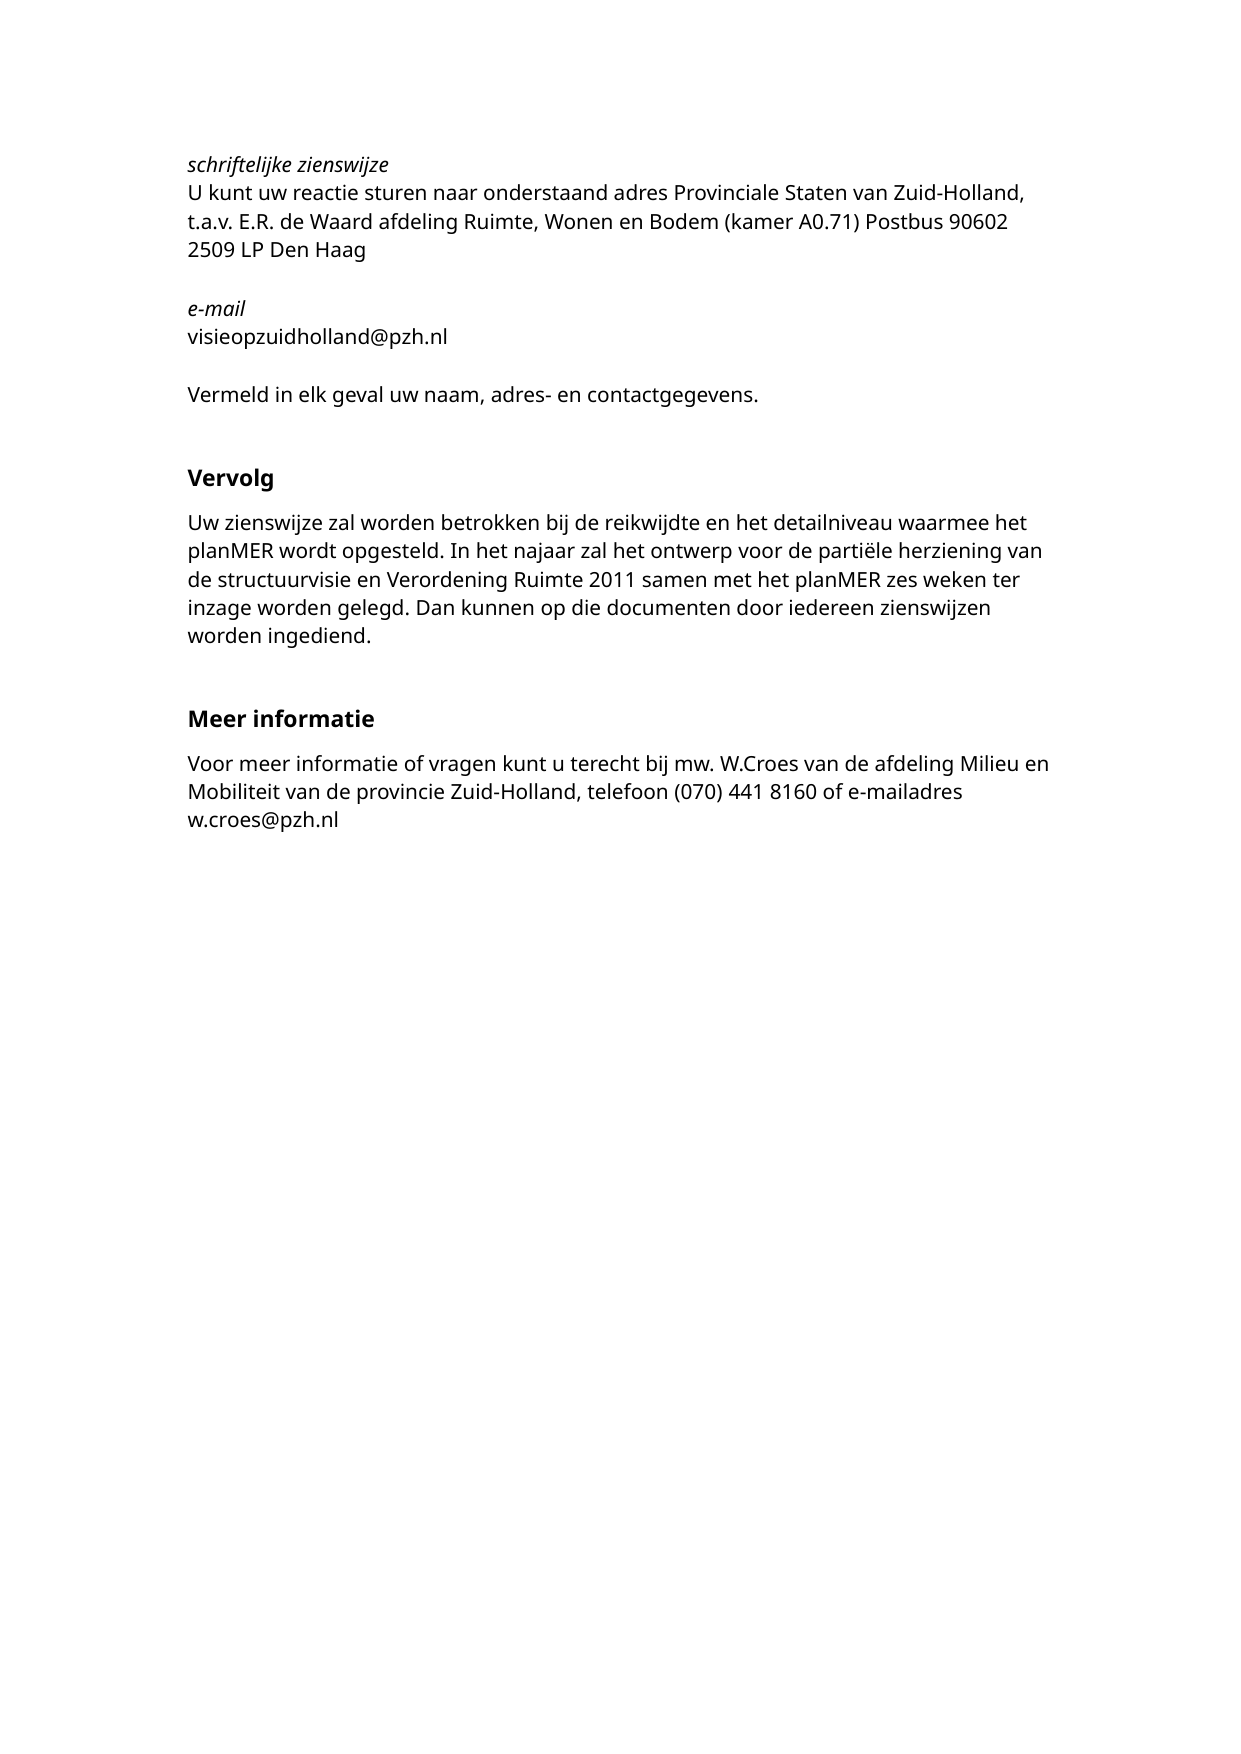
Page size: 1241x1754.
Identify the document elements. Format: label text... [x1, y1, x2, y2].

text Vermeld in elk geval uw naam, adres- en contactgegevens. [187, 381, 1053, 409]
text Voor meer informatie of vragen kunt u terecht bij mw. W.Croes van de afdeling Milieu en Mobiliteit van de provincie Zuid-Holland, telefoon (070) 441 8160 of e-mailadres w.croes@pzh.nl [187, 749, 1053, 834]
text e-mail [187, 294, 1053, 322]
text visieopzuidholland@pzh.nl [187, 322, 1053, 351]
subtitle Vervolg [187, 462, 1053, 493]
subtitle Meer informatie [187, 702, 1053, 734]
text schriftelijke zienswijze [187, 150, 1053, 178]
text Uw zienswijze zal worden betrokken bij de reikwijdte en het detailniveau waarmee het planMER wordt opgesteld. In het najaar zal het ontwerp voor de partiële herziening van de structuurvisie en Verordening Ruimte 2011 samen met het planMER zes weken ter inzage worden gelegd. Dan kunnen op die documenten door iedereen zienswijzen worden ingediend. [187, 508, 1053, 650]
text U kunt uw reactie sturen naar onderstaand adres Provinciale Staten van Zuid-Holland, t.a.v. E.R. de Waard afdeling Ruimte, Wonen en Bodem (kamer A0.71) Postbus 90602 2509 LP Den Haag [187, 178, 1053, 264]
